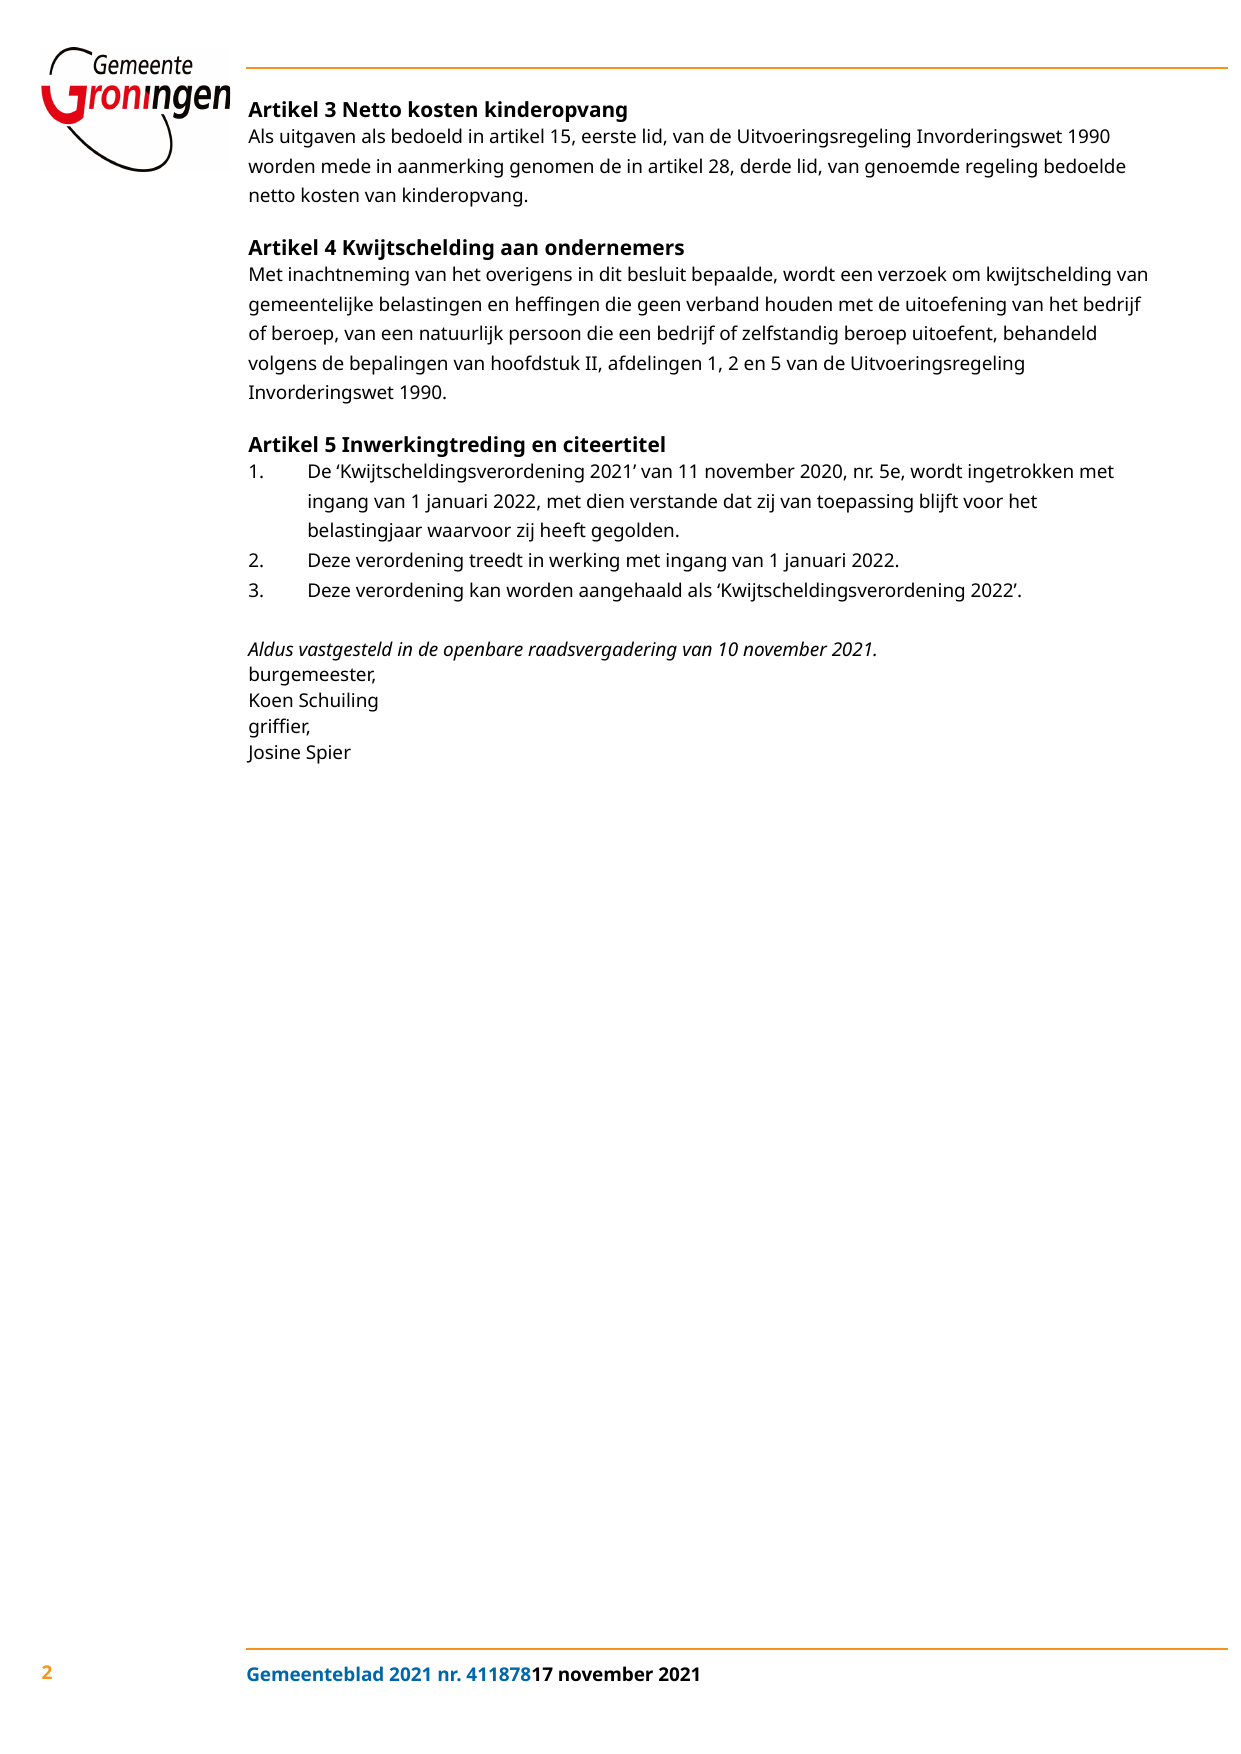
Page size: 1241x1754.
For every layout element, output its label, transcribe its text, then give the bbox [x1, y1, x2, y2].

list Deze verordening kan worden aangehaald als ‘Kwijtscheldingsverordening 2022’. [248, 577, 1152, 602]
text Als uitgaven als bedoeld in artikel 15, eerste lid, van de Uitvoeringsregeling Invorderingswet 1990 worden mede in aanmerking genomen de in artikel 28, derde lid, van genoemde regeling bedoelde netto kosten van kinderopvang. [248, 123, 1152, 208]
picture [41, 47, 231, 172]
list Deze verordening treedt in werking met ingang van 1 januari 2022. [248, 547, 1152, 573]
list De ‘Kwijtscheldingsverordening 2021’ van 11 november 2020, nr. 5e, wordt ingetrokken met ingang van 1 januari 2022, met dien verstande dat zij van toepassing blijft voor het belastingjaar waarvoor zij heeft gegolden. [248, 458, 1152, 543]
text Artikel 4 Kwijtschelding aan ondernemers [248, 233, 1152, 261]
text Artikel 3 Netto kosten kinderopvang [248, 95, 1152, 123]
text Artikel 5 Inwerkingtreding en citeertitel [248, 430, 1152, 458]
text Koen Schuiling [248, 687, 1152, 713]
text Aldus vastgesteld in de openbare raadsvergadering van 10 november 2021. [248, 636, 1152, 662]
text Met inachtneming van het overigens in dit besluit bepaalde, wordt een verzoek om kwijtschelding van gemeentelijke belastingen en heffingen die geen verband houden met de uitoefening van het bedrijf of beroep, van een natuurlijk persoon die een bedrijf of zelfstandig beroep uitoefent, behandeld volgens de bepalingen van hoofdstuk II, afdelingen 1, 2 en 5 van de Uitvoeringsregeling Invorderingswet 1990. [248, 261, 1152, 405]
text burgemeester, [248, 662, 1152, 687]
text griffier, [248, 713, 1152, 739]
text Josine Spier [248, 739, 1152, 764]
